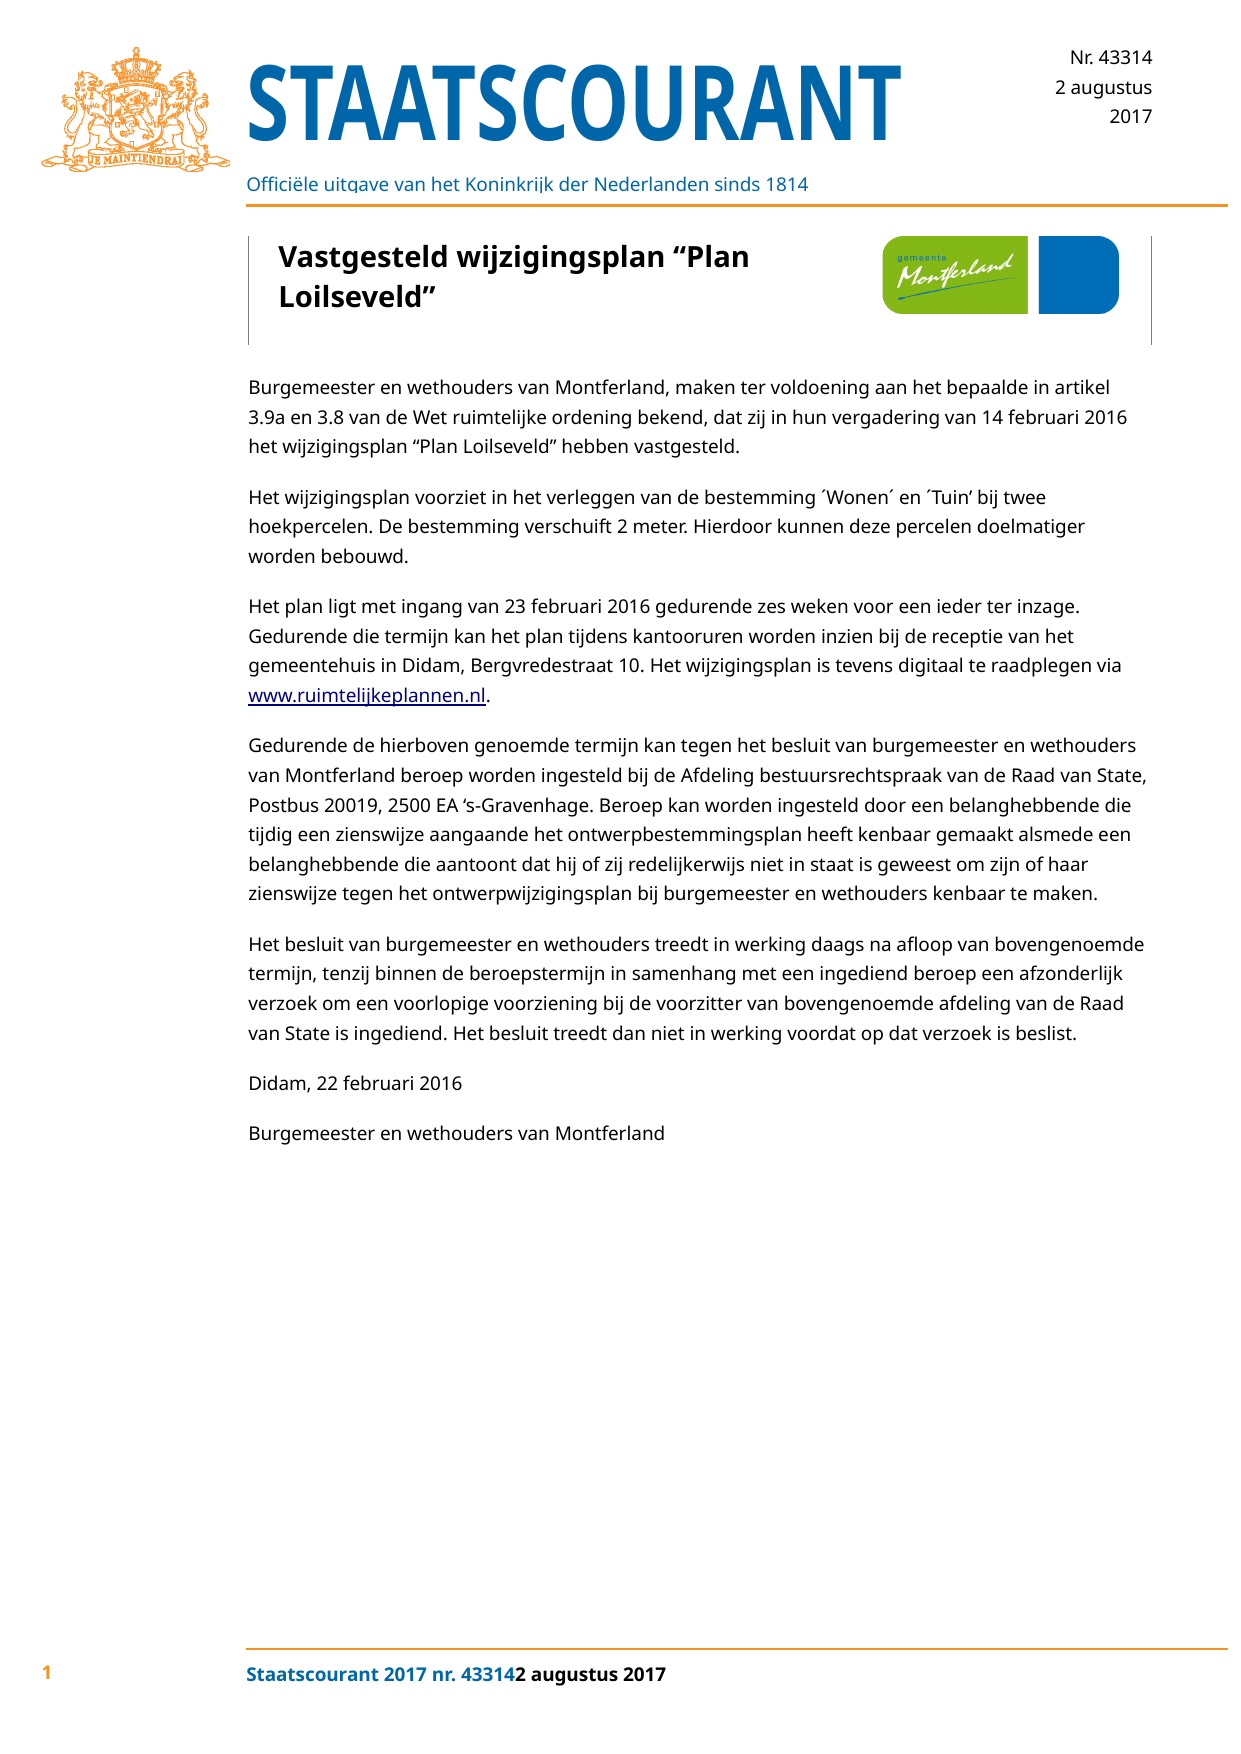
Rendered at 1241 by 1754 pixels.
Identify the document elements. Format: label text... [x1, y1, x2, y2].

text Burgemeester en wethouders van Montferland, maken ter voldoening aan het bepaalde in artikel 3.9a en 3.8 van de Wet ruimtelijke ordening bekend, dat zij in hun vergadering van 14 februari 2016 het wijzigingsplan “Plan Loilseveld” hebben vastgesteld. [248, 374, 1152, 459]
text Burgemeester en wethouders van Montferland [248, 1121, 1152, 1146]
picture [882, 236, 1119, 314]
picture [41, 47, 231, 172]
text Het plan ligt met ingang van 23 februari 2016 gedurende zes weken voor een ieder ter inzage. Gedurende die termijn kan het plan tijdens kantooruren worden inzien bij de receptie van het gemeentehuis in Didam, Bergvredestraat 10. Het wijzigingsplan is tevens digitaal te raadplegen via www.ruimtelijkeplannen.nl. [248, 593, 1152, 708]
table_header Vastgesteld wijzigingsplan “Plan Loilseveld” [249, 236, 850, 345]
text Het wijzigingsplan voorziet in het verleggen van de bestemming ´Wonen´ en ´Tuin’ bij twee hoekpercelen. De bestemming verschuift 2 meter. Hierdoor kunnen deze percelen doelmatiger worden bebouwd. [248, 484, 1152, 569]
table_header [850, 236, 1151, 345]
text Didam, 22 februari 2016 [248, 1070, 1152, 1096]
text Gedurende de hierboven genoemde termijn kan tegen het besluit van burgemeester en wethouders van Montferland beroep worden ingesteld bij de Afdeling bestuursrechtspraak van de Raad van State, Postbus 20019, 2500 EA ‘s-Gravenhage. Beroep kan worden ingesteld door een belanghebbende die tijdig een zienswijze aangaande het ontwerpbestemmingsplan heeft kenbaar gemaakt alsmede een belanghebbende die aantoont dat hij of zij redelijkerwijs niet in staat is geweest om zijn of haar zienswijze tegen het ontwerpwijzigingsplan bij burgemeester en wethouders kenbaar te maken. [248, 733, 1152, 906]
text Het besluit van burgemeester en wethouders treedt in werking daags na afloop van bovengenoemde termijn, tenzij binnen de beroepstermijn in samenhang met een ingediend beroep een afzonderlijk verzoek om een voorlopige voorziening bij de voorzitter van bovengenoemde afdeling van de Raad van State is ingediend. Het besluit treedt dan niet in werking voordat op dat verzoek is beslist. [248, 931, 1152, 1045]
